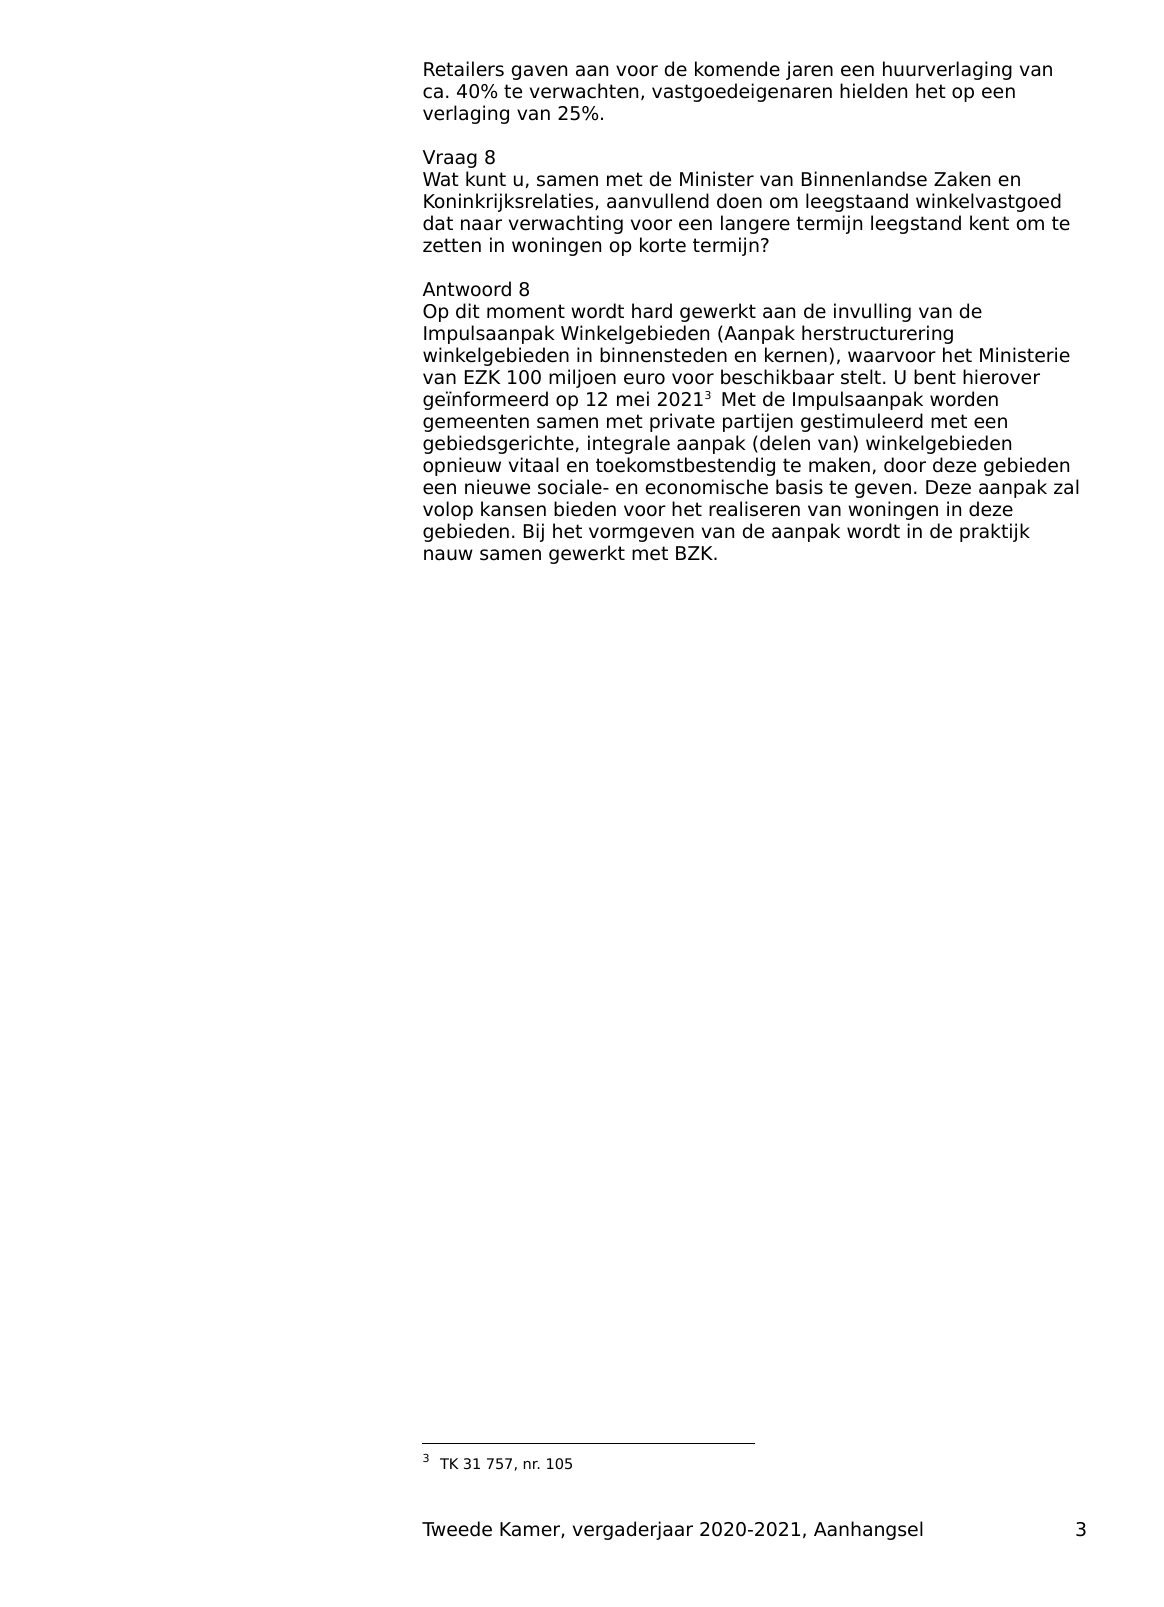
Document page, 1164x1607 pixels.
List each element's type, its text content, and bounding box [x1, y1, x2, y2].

text Retailers gaven aan voor de komende jaren een huurverlaging van ca. 40% te verwachten, vastgoedeigenaren hielden het op een verlaging van 25%. [422, 59, 1087, 125]
text Op dit moment wordt hard gewerkt aan de invulling van de Impulsaanpak Winkelgebieden (Aanpak herstructurering winkelgebieden in binnensteden en kernen), waarvoor het Ministerie van EZK 100 miljoen euro voor beschikbaar stelt. U bent hierover geïnformeerd op 12 mei 2021 Met de Impulsaanpak worden gemeenten samen met private partijen gestimuleerd met een gebiedsgerichte, integrale aanpak (delen van) winkelgebieden opnieuw vitaal en toekomstbestendig te maken, door deze gebieden een nieuwe sociale- en economische basis te geven. Deze aanpak zal volop kansen bieden voor het realiseren van woningen in deze gebieden. Bij het vormgeven van de aanpak wordt in de praktijk nauw samen gewerkt met BZK. [422, 301, 1087, 565]
text Vraag 8 [422, 147, 1087, 169]
text Antwoord 8 [422, 279, 1087, 301]
text TK 31 757, nr. 105 [422, 1452, 1087, 1474]
text Wat kunt u, samen met de Minister van Binnenlandse Zaken en Koninkrijksrelaties, aanvullend doen om leegstaand winkelvastgoed dat naar verwachting voor een langere termijn leegstand kent om te zetten in woningen op korte termijn? [422, 169, 1087, 257]
